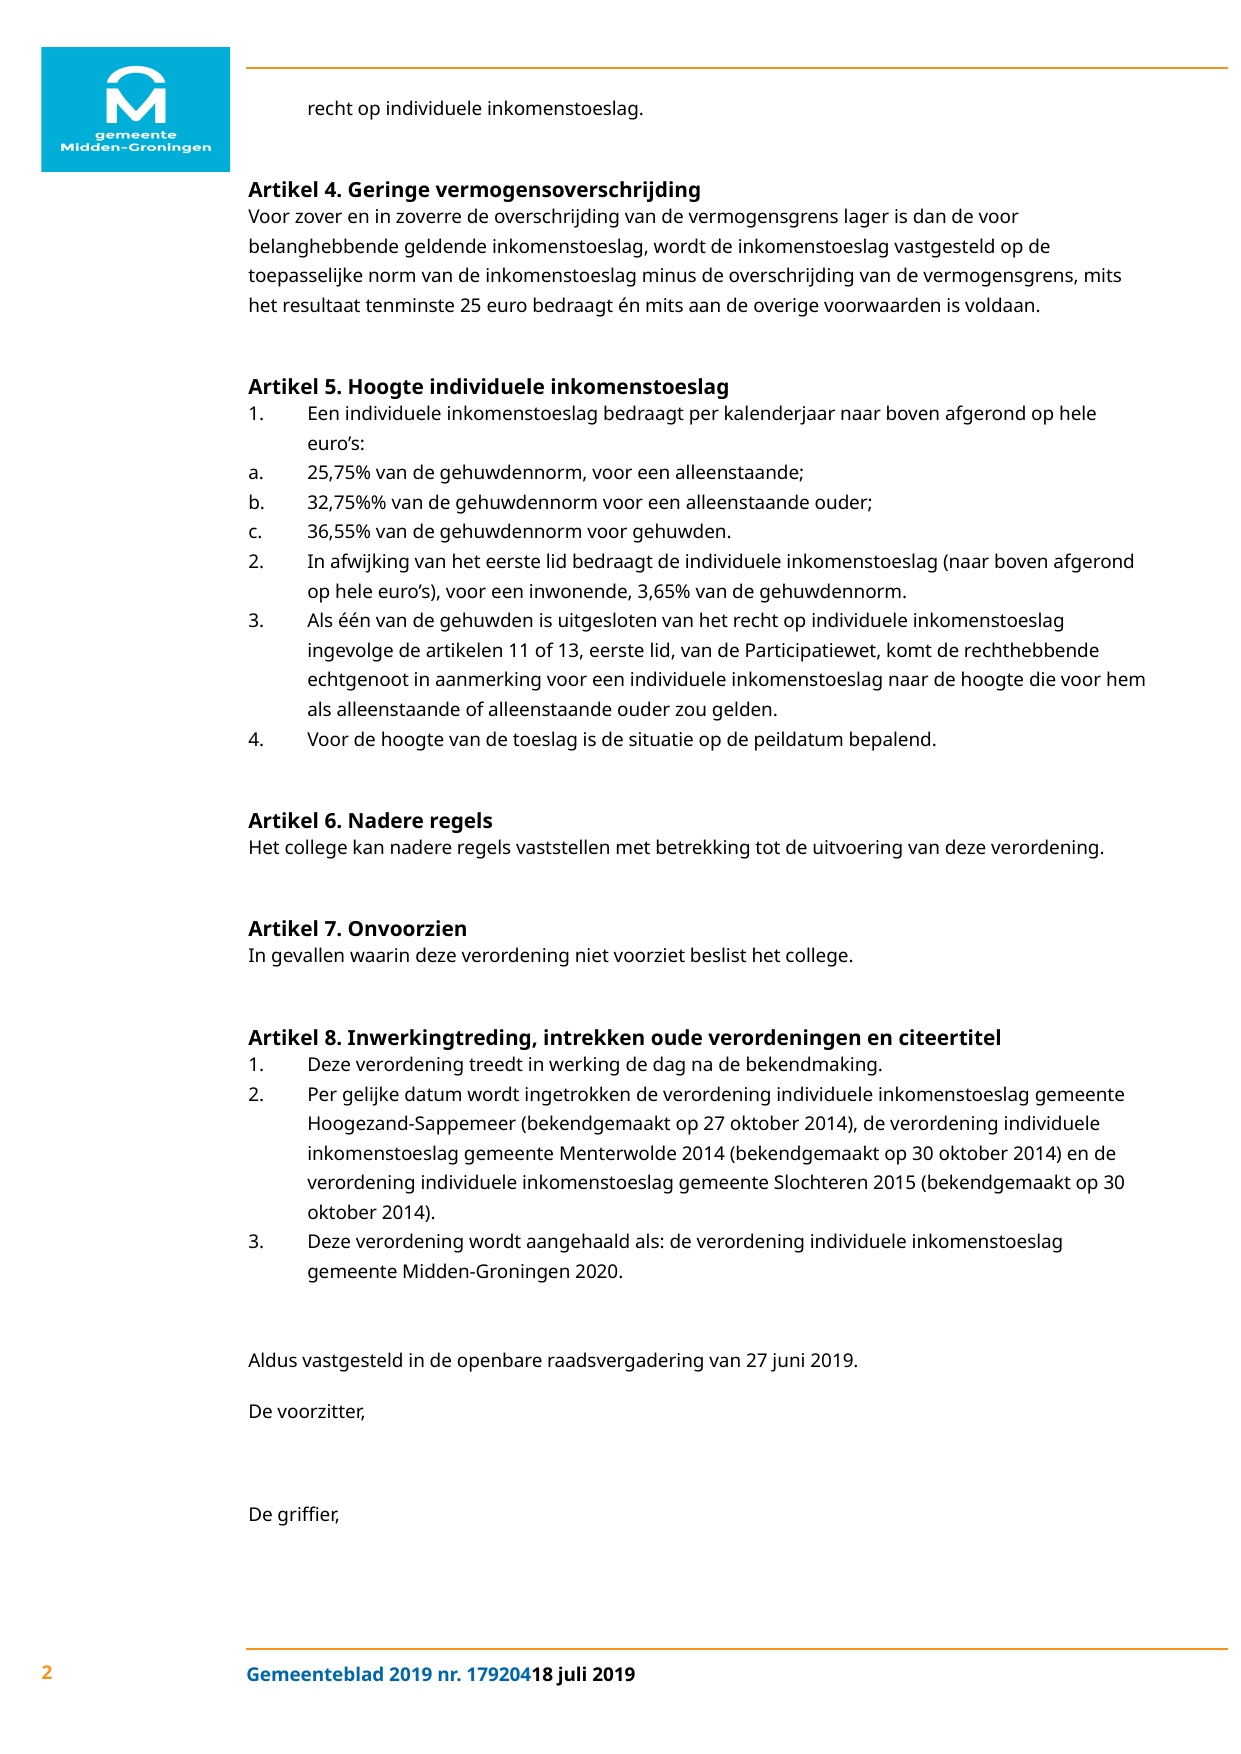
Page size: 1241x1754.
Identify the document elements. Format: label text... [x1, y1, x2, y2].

list Voor de hoogte van de toeslag is de situatie op de peildatum bepalend. [248, 726, 1152, 752]
text In gevallen waarin deze verordening niet voorziet beslist het college. [248, 943, 1152, 968]
text Artikel 7. Onvoorzien [248, 914, 1152, 943]
list 36,55% van de gehuwdennorm voor gehuwden. [248, 519, 1152, 544]
text Aldus vastgesteld in de openbare raadsvergadering van 27 juni 2019. [248, 1347, 1152, 1373]
text De griffier, [248, 1501, 1152, 1527]
picture [107, 89, 165, 122]
list Als één van de gehuwden is uitgesloten van het recht op individuele inkomenstoeslag ingevolge de artikelen 11 of 13, eerste lid, van de Participatiewet, komt de rechthebbende echtgenoot in aanmerking voor een individuele inkomenstoeslag naar de hoogte die voor hem als alleenstaande of alleenstaande ouder zou gelden. [248, 607, 1152, 722]
text Artikel 8. Inwerkingtreding, intrekken oude verordeningen en citeertitel [248, 1023, 1152, 1051]
text Artikel 5. Hoogte individuele inkomenstoeslag [248, 372, 1152, 400]
list Een individuele inkomenstoeslag bedraagt per kalenderjaar naar boven afgerond op hele euro’s: [248, 400, 1152, 456]
list Deze verordening treedt in werking de dag na de bekendmaking. [248, 1051, 1152, 1077]
picture [184, 146, 190, 153]
text Voor zover en in zoverre de overschrijding van de vermogensgrens lager is dan de voor belanghebbende geldende inkomenstoeslag, wordt de inkomenstoeslag vastgesteld op de toepasselijke norm van de inkomenstoeslag minus de overschrijding van de vermogensgrens, mits het resultaat tenminste 25 euro bedraagt én mits aan de overige voorwaarden is voldaan. [248, 203, 1152, 318]
text Artikel 4. Geringe vermogensoverschrijding [248, 175, 1152, 203]
list 25,75% van de gehuwdennorm, voor een alleenstaande; [248, 459, 1152, 485]
text Het college kan nadere regels vaststellen met betrekking tot de uitvoering van deze verordening. [248, 834, 1152, 860]
list Per gelijke datum wordt ingetrokken de verordening individuele inkomenstoeslag gemeente Hoogezand-Sappemeer (bekendgemaakt op 27 oktober 2014), de verordening individuele inkomenstoeslag gemeente Menterwolde 2014 (bekendgemaakt op 30 oktober 2014) en de verordening individuele inkomenstoeslag gemeente Slochteren 2015 (bekendgemaakt op 30 oktober 2014). [248, 1081, 1152, 1225]
list In afwijking van het eerste lid bedraagt de individuele inkomenstoeslag (naar boven afgerond op hele euro’s), voor een inwonende, 3,65% van de gehuwdennorm. [248, 548, 1152, 604]
picture [108, 66, 164, 82]
text De voorzitter, [248, 1398, 1152, 1424]
list 32,75%% van de gehuwdennorm voor een alleenstaande ouder; [248, 489, 1152, 515]
list recht op individuele inkomenstoeslag. [248, 95, 1152, 121]
text Artikel 6. Nadere regels [248, 806, 1152, 834]
list Deze verordening wordt aangehaald als: de verordening individuele inkomenstoeslag gemeente Midden-Groningen 2020. [248, 1229, 1152, 1284]
